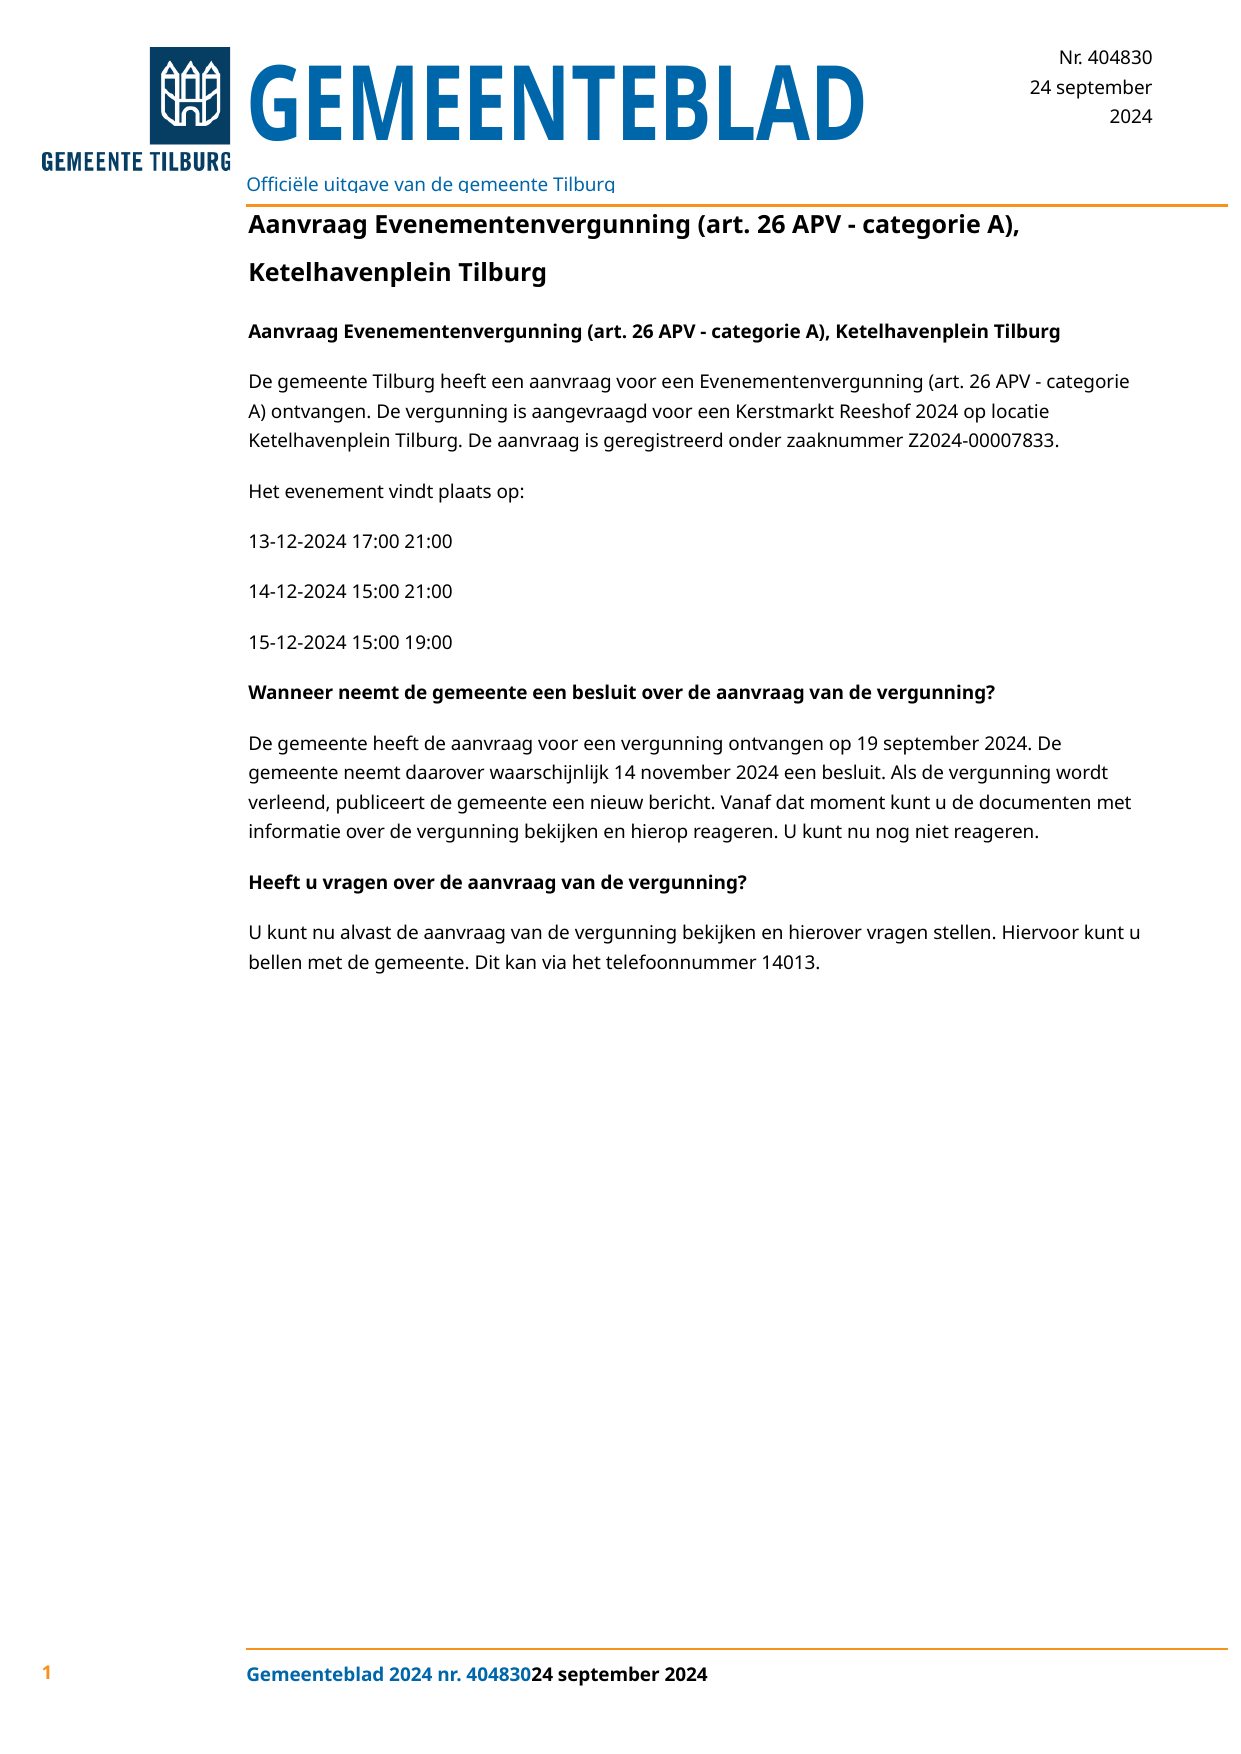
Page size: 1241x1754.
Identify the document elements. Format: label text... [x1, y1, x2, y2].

text Heeft u vragen over de aanvraag van de vergunning? [248, 869, 1152, 895]
text 15-12-2024 15:00 19:00 [248, 629, 1152, 655]
text Het evenement vindt plaats op: [248, 478, 1152, 504]
text Aanvraag Evenementenvergunning (art. 26 APV - categorie A), Ketelhavenplein Tilburg [248, 318, 1152, 344]
text Wanneer neemt de gemeente een besluit over de aanvraag van de vergunning? [248, 679, 1152, 705]
text 14-12-2024 15:00 21:00 [248, 579, 1152, 604]
text De gemeente Tilburg heeft een aanvraag voor een Evenementenvergunning (art. 26 APV - categorie A) ontvangen. De vergunning is aangevraagd voor een Kerstmarkt Reeshof 2024 op locatie Ketelhavenplein Tilburg. De aanvraag is geregistreerd onder zaaknummer Z2024-00007833. [248, 368, 1152, 453]
text 13-12-2024 17:00 21:00 [248, 528, 1152, 554]
text U kunt nu alvast de aanvraag van de vergunning bekijken en hierover vragen stellen. Hiervoor kunt u bellen met de gemeente. Dit kan via het telefoonnummer 14013. [248, 919, 1152, 975]
text De gemeente heeft de aanvraag voor een vergunning ontvangen op 19 september 2024. De gemeente neemt daarover waarschijnlijk 14 november 2024 een besluit. Als de vergunning wordt verleend, publiceert de gemeente een nieuw bericht. Vanaf dat moment kunt u de documenten met informatie over de vergunning bekijken en hierop reageren. U kunt nu nog niet reageren. [248, 730, 1152, 844]
text Aanvraag Evenementenvergunning (art. 26 APV - categorie A), Ketelhavenplein Tilburg [248, 207, 1152, 288]
picture [41, 47, 231, 172]
